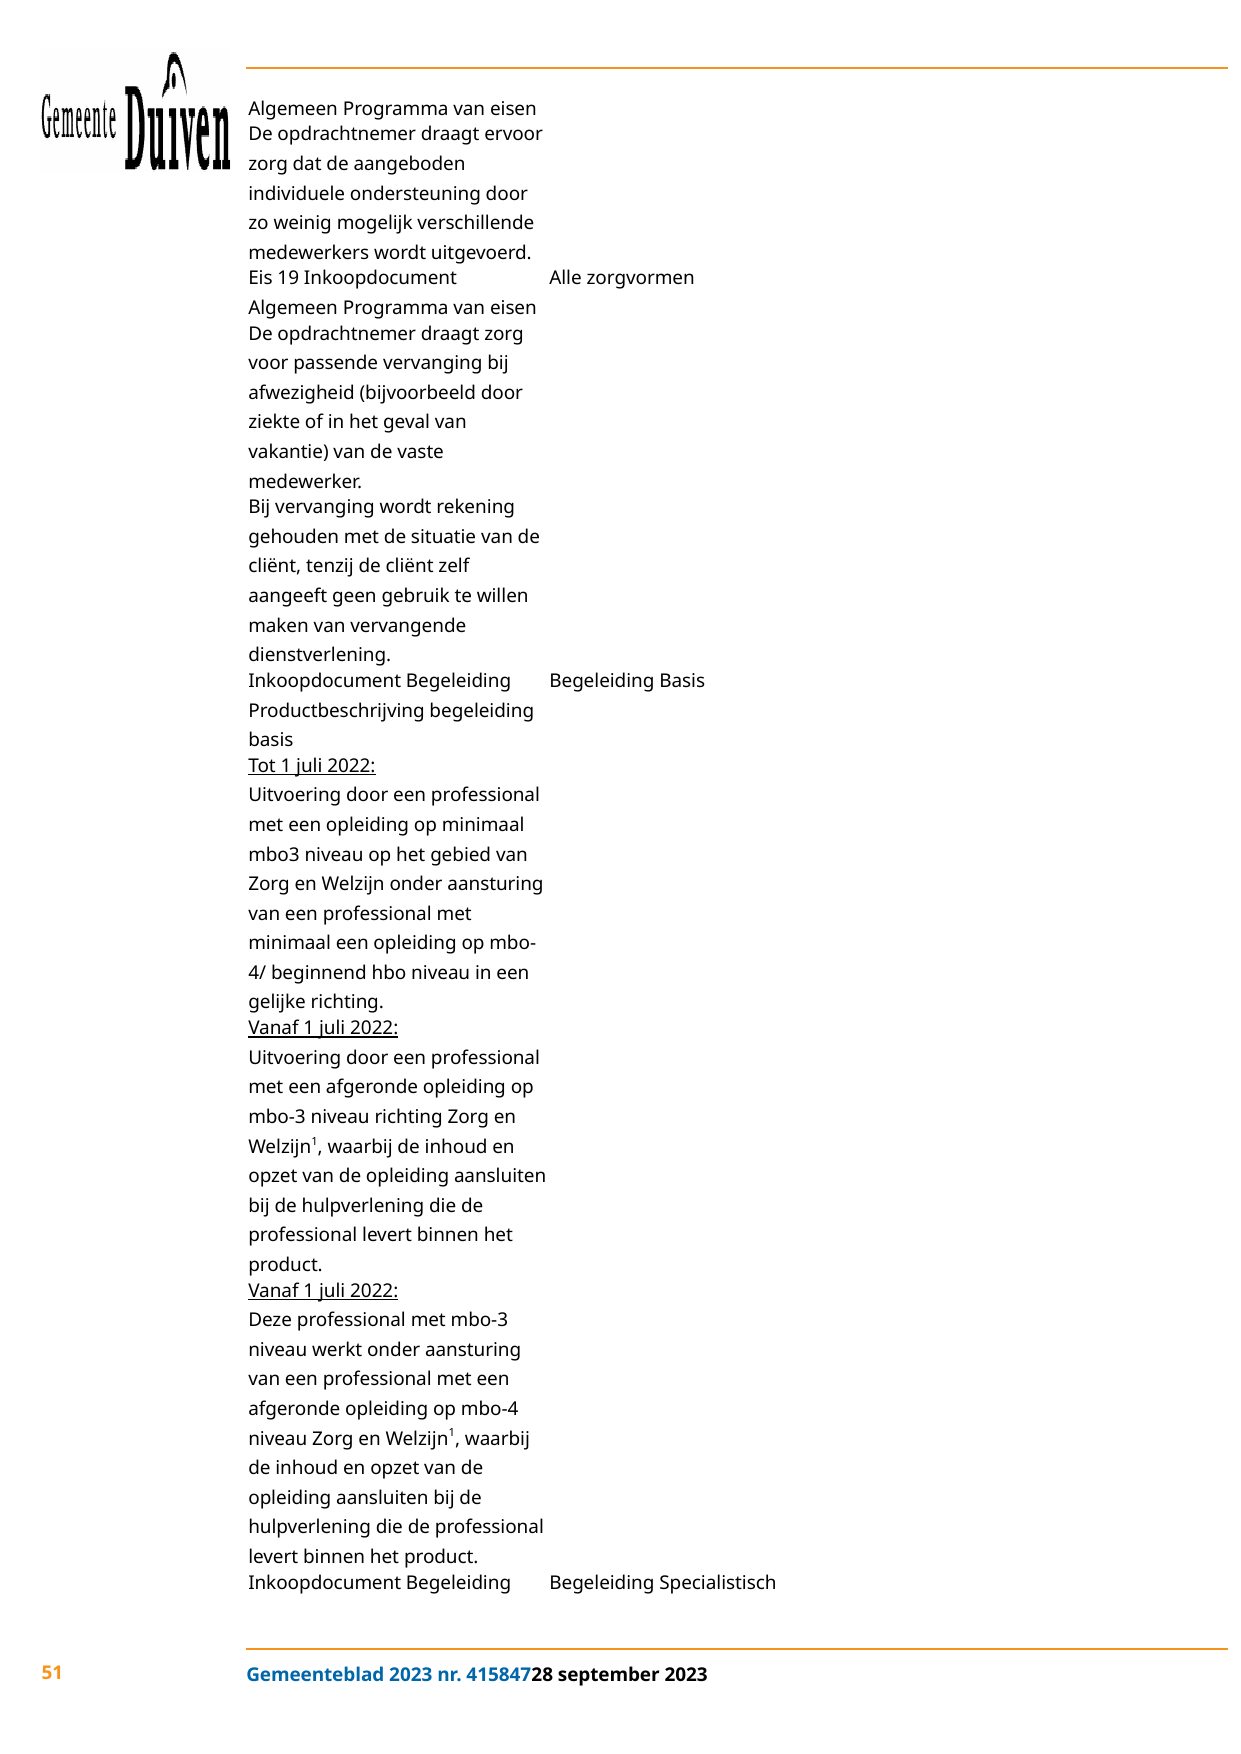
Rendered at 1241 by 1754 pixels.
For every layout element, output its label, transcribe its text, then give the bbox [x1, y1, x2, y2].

table_cell Begeleiding Specialistisch [549, 1569, 850, 1594]
table_cell [850, 265, 1152, 320]
table_cell [549, 121, 850, 264]
table_cell [549, 752, 850, 1014]
table_cell Vanaf 1 juli 2022: Deze professional met mbo-3 niveau werkt onder aansturing van een professional met een afgeronde opleiding op mbo-4 niveau Zorg en Welzijn1, waarbij de inhoud en opzet van de opleiding aansluiten bij de hulpverlening die de professional levert binnen het product. [248, 1277, 549, 1569]
table_cell [549, 494, 850, 667]
table_cell [850, 667, 1152, 752]
table_cell De opdrachtnemer draagt ervoor zorg dat de aangeboden individuele ondersteuning door zo weinig mogelijk verschillende medewerkers wordt uitgevoerd. [248, 121, 549, 264]
table_cell [549, 95, 850, 121]
table_cell Eis 19 Inkoopdocument Algemeen Programma van eisen [248, 265, 549, 320]
table_cell [850, 1277, 1152, 1569]
table_cell De opdrachtnemer draagt zorg voor passende vervanging bij afwezigheid (bijvoorbeeld door ziekte of in het geval van vakantie) van de vaste medewerker. [248, 320, 549, 493]
table_cell Algemeen Programma van eisen [248, 95, 549, 121]
table_cell [850, 95, 1152, 121]
table_cell [549, 1277, 850, 1569]
table_cell [850, 494, 1152, 667]
picture [41, 47, 231, 172]
table_cell [850, 320, 1152, 493]
table_cell [850, 121, 1152, 264]
table_cell [850, 1015, 1152, 1277]
table_cell Bij vervanging wordt rekening gehouden met de situatie van de cliënt, tenzij de cliënt zelf aangeeft geen gebruik te willen maken van vervangende dienstverlening. [248, 494, 549, 667]
table_cell Tot 1 juli 2022: Uitvoering door een professional met een opleiding op minimaal mbo3 niveau op het gebied van Zorg en Welzijn onder aansturing van een professional met minimaal een opleiding op mbo-4/ beginnend hbo niveau in een gelijke richting. [248, 752, 549, 1014]
table_cell [850, 1569, 1152, 1594]
table_cell Alle zorgvormen [549, 265, 850, 320]
table_cell [549, 1015, 850, 1277]
table_cell Vanaf 1 juli 2022: Uitvoering door een professional met een afgeronde opleiding op mbo-3 niveau richting Zorg en Welzijn1, waarbij de inhoud en opzet van de opleiding aansluiten bij de hulpverlening die de professional levert binnen het product. [248, 1015, 549, 1277]
table_cell Begeleiding Basis [549, 667, 850, 752]
table_cell [549, 320, 850, 493]
table_cell Inkoopdocument Begeleiding Productbeschrijving begeleiding basis [248, 667, 549, 752]
table_cell Inkoopdocument Begeleiding [248, 1569, 549, 1594]
table_cell [850, 752, 1152, 1014]
